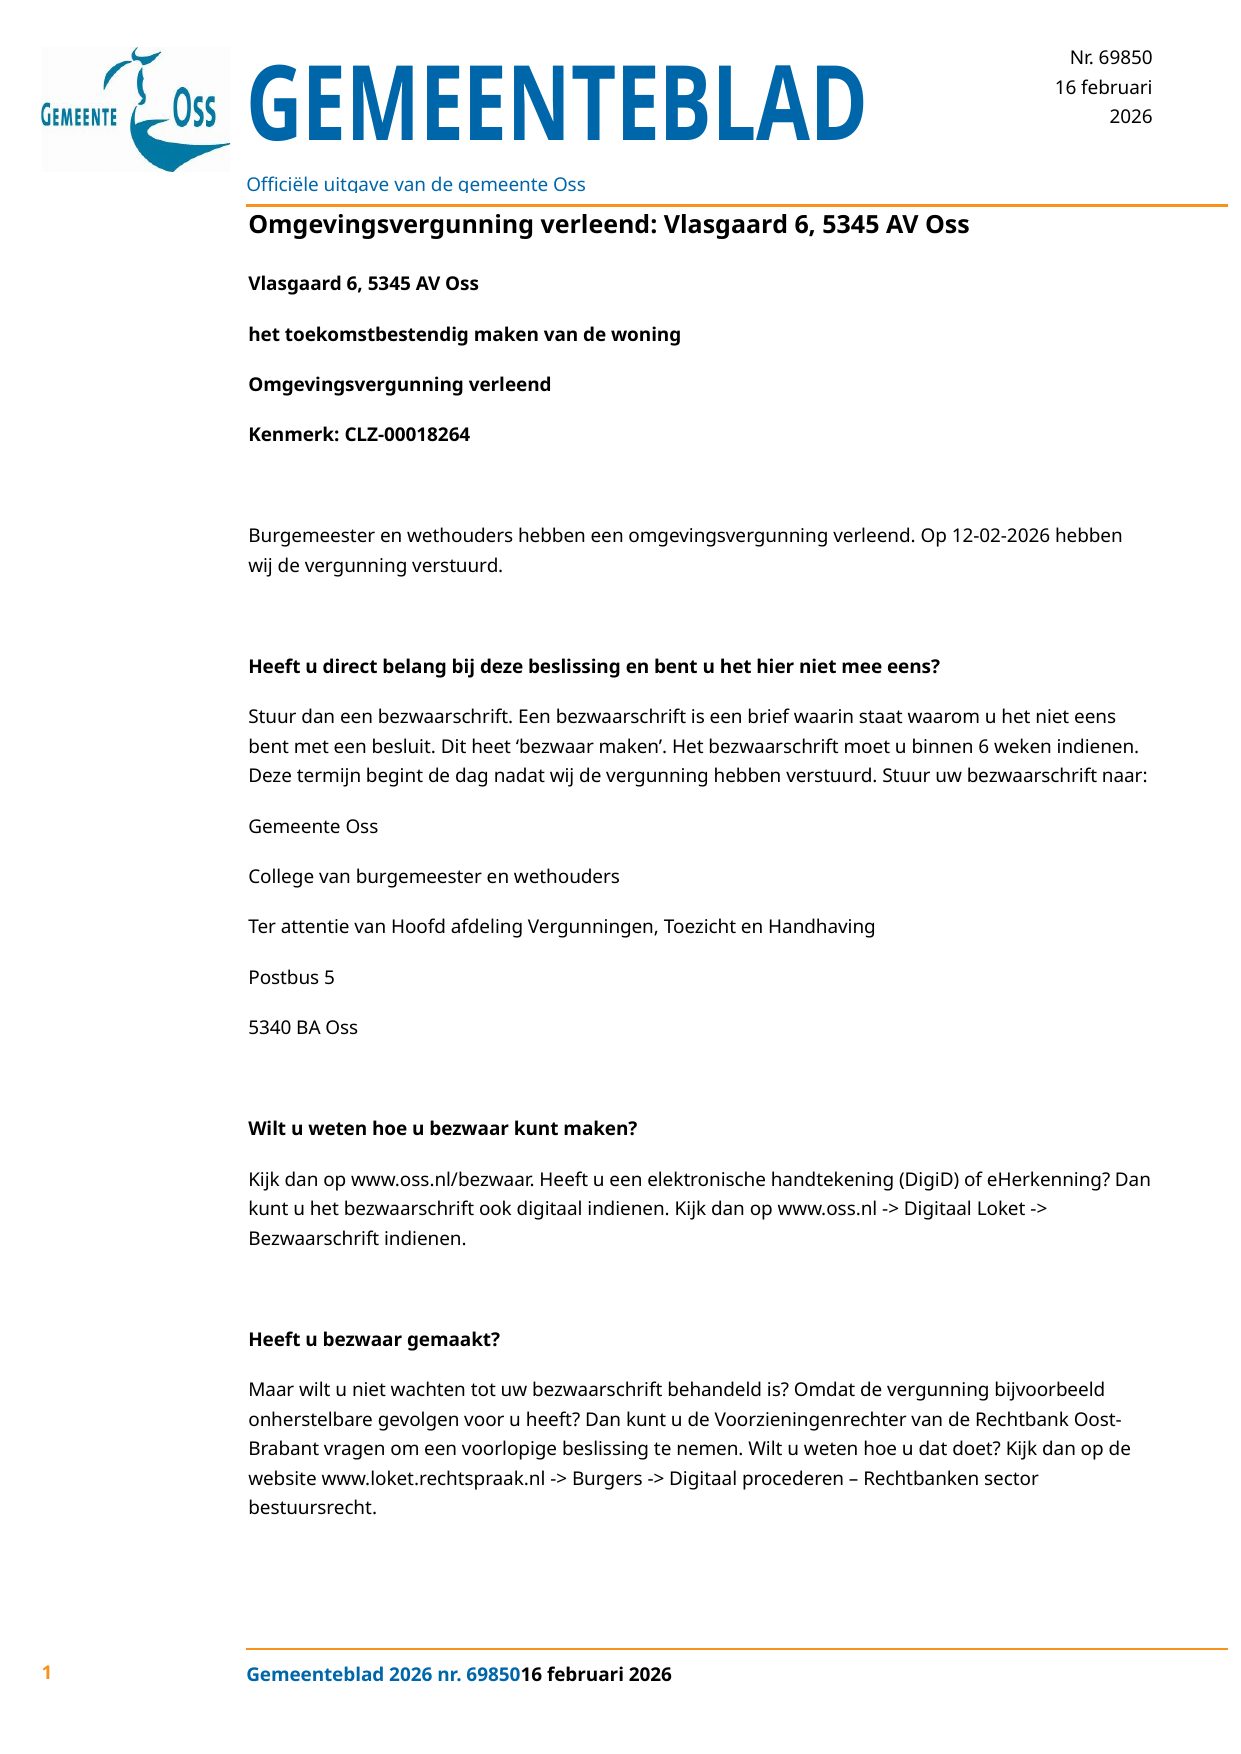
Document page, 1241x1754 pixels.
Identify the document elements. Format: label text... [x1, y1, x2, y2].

text Kenmerk: CLZ-00018264 [248, 422, 1152, 447]
text Maar wilt u niet wachten tot uw bezwaarschrift behandeld is? Omdat de vergunning bijvoorbeeld onherstelbare gevolgen voor u heeft? Dan kunt u de Voorzieningenrechter van de Rechtbank Oost-Brabant vragen om een voorlopige beslissing te nemen. Wilt u weten hoe u dat doet? Kijk dan op de website www.loket.rechtspraak.nl -> Burgers -> Digitaal procederen – Rechtbanken sector bestuursrecht. [248, 1376, 1152, 1520]
text Kijk dan op www.oss.nl/bezwaar. Heeft u een elektronische handtekening (DigiD) of eHerkenning? Dan kunt u het bezwaarschrift ook digitaal indienen. Kijk dan op www.oss.nl -> Digitaal Loket -> Bezwaarschrift indienen. [248, 1166, 1152, 1251]
text Stuur dan een bezwaarschrift. Een bezwaarschrift is een brief waarin staat waarom u het niet eens bent met een besluit. Dit heet ‘bezwaar maken’. Het bezwaarschrift moet u binnen 6 weken indienen. Deze termijn begint de dag nadat wij de vergunning hebben verstuurd. Stuur uw bezwaarschrift naar: [248, 703, 1152, 788]
text Omgevingsvergunning verleend [248, 371, 1152, 397]
picture [41, 47, 231, 172]
text College van burgemeester en wethouders [248, 863, 1152, 889]
text Omgevingsvergunning verleend: Vlasgaard 6, 5345 AV Oss [248, 207, 1152, 241]
text Heeft u bezwaar gemaakt? [248, 1326, 1152, 1351]
text het toekomstbestendig maken van de woning [248, 321, 1152, 346]
text Wilt u weten hoe u bezwaar kunt maken? [248, 1115, 1152, 1141]
text Heeft u direct belang bij deze beslissing en bent u het hier niet mee eens? [248, 653, 1152, 678]
text Gemeente Oss [248, 813, 1152, 838]
text 5340 BA Oss [248, 1014, 1152, 1040]
text Vlasgaard 6, 5345 AV Oss [248, 270, 1152, 296]
text Ter attentie van Hoofd afdeling Vergunningen, Toezicht en Handhaving [248, 914, 1152, 939]
text Burgemeester en wethouders hebben een omgevingsvergunning verleend. Op 12-02-2026 hebben wij de vergunning verstuurd. [248, 522, 1152, 578]
text Postbus 5 [248, 964, 1152, 990]
